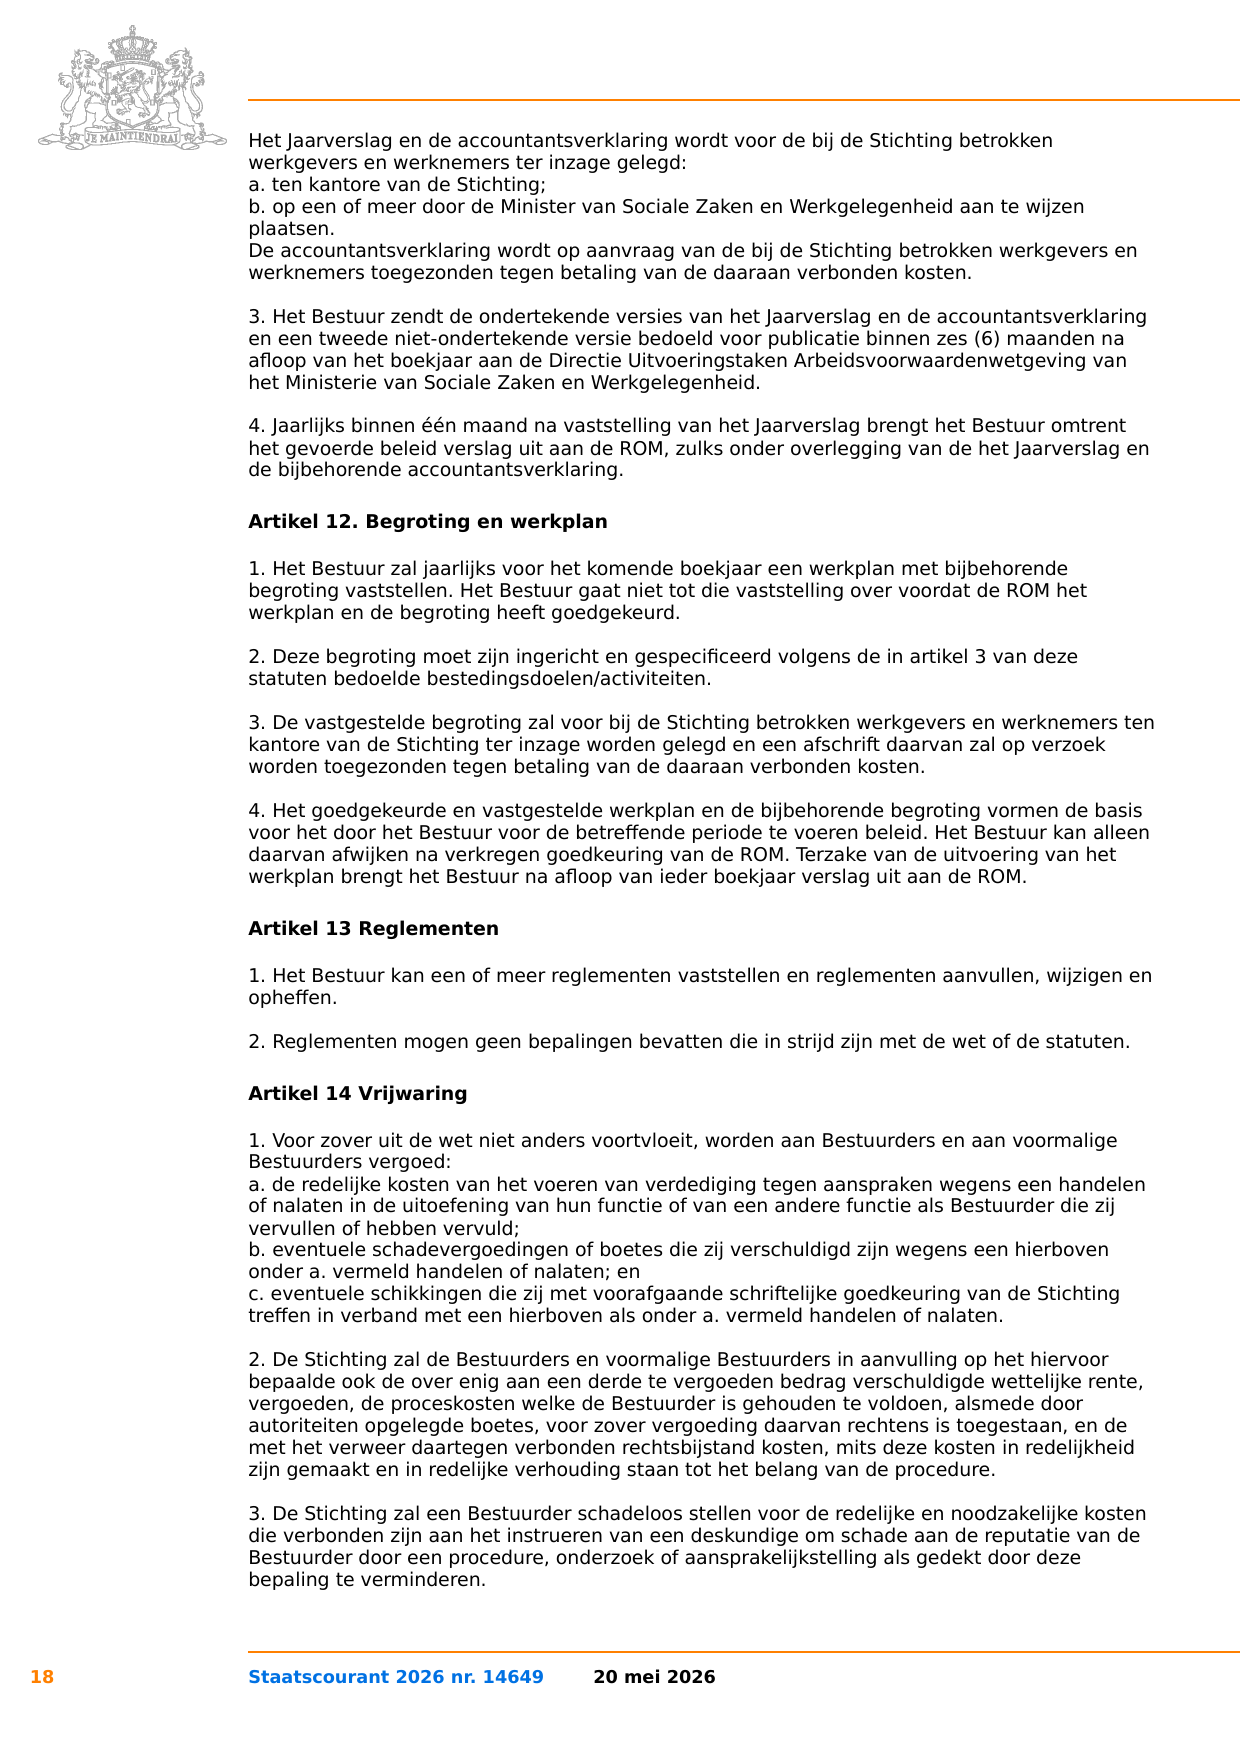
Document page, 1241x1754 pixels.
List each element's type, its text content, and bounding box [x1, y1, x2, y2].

text b. op een of meer door de Minister van Sociale Zaken en Werkgelegenheid aan te wijzen plaatsen. [248, 196, 1163, 240]
text 4. Jaarlijks binnen één maand na vaststelling van het Jaarverslag brengt het Bestuur omtrent het gevoerde beleid verslag uit aan de ROM, zulks onder overlegging van de het Jaarverslag en de bijbehorende accountantsverklaring. [248, 415, 1163, 481]
text 2. De Stichting zal de Bestuurders en voormalige Bestuurders in aanvulling op het hiervoor bepaalde ook de over enig aan een derde te vergoeden bedrag verschuldigde wettelijke rente, vergoeden, de proceskosten welke de Bestuurder is gehouden te voldoen, alsmede door autoriteiten opgelegde boetes, voor zover vergoeding daarvan rechtens is toegestaan, en de met het verweer daartegen verbonden rechtsbijstand kosten, mits deze kosten in redelijkheid zijn gemaakt en in redelijke verhouding staan tot het belang van de procedure. [248, 1349, 1163, 1481]
text 3. De Stichting zal een Bestuurder schadeloos stellen voor de redelijke en noodzakelijke kosten die verbonden zijn aan het instrueren van een deskundige om schade aan de reputatie van de Bestuurder door een procedure, onderzoek of aansprakelijkstelling als gedekt door deze bepaling te verminderen. [248, 1503, 1163, 1591]
text 2. Reglementen mogen geen bepalingen bevatten die in strijd zijn met de wet of de statuten. [248, 1031, 1163, 1052]
picture [38, 25, 227, 150]
text Het Jaarverslag en de accountantsverklaring wordt voor de bij de Stichting betrokken werkgevers en werknemers ter inzage gelegd: [248, 130, 1163, 174]
text 2. Deze begroting moet zijn ingericht en gespecificeerd volgens de in artikel 3 van deze statuten bedoelde bestedingsdoelen/activiteiten. [248, 646, 1163, 690]
text a. ten kantore van de Stichting; [248, 174, 1163, 196]
text 1. Voor zover uit de wet niet anders voortvloeit, worden aan Bestuurders en aan voormalige Bestuurders vergoed: [248, 1129, 1163, 1173]
text 3. Het Bestuur zendt de ondertekende versies van het Jaarverslag en de accountantsverklaring en een tweede niet-ondertekende versie bedoeld voor publicatie binnen zes (6) maanden na afloop van het boekjaar aan de Directie Uitvoeringstaken Arbeidsvoorwaardenwetgeving van het Ministerie van Sociale Zaken en Werkgelegenheid. [248, 306, 1163, 393]
text c. eventuele schikkingen die zij met voorafgaande schriftelijke goedkeuring van de Stichting treffen in verband met een hierboven als onder a. vermeld handelen of nalaten. [248, 1283, 1163, 1327]
text b. eventuele schadevergoedingen of boetes die zij verschuldigd zijn wegens een hierboven onder a. vermeld handelen of nalaten; en [248, 1239, 1163, 1283]
text 1. Het Bestuur kan een of meer reglementen vaststellen en reglementen aanvullen, wijzigen en opheffen. [248, 965, 1163, 1009]
subtitle Artikel 14 Vrijwaring [248, 1082, 1163, 1104]
text De accountantsverklaring wordt op aanvraag van de bij de Stichting betrokken werkgevers en werknemers toegezonden tegen betaling van de daaraan verbonden kosten. [248, 240, 1163, 284]
text 4. Het goedgekeurde en vastgestelde werkplan en de bijbehorende begroting vormen de basis voor het door het Bestuur voor de betreffende periode te voeren beleid. Het Bestuur kan alleen daarvan afwijken na verkregen goedkeuring van de ROM. Terzake van de uitvoering van het werkplan brengt het Bestuur na afloop van ieder boekjaar verslag uit aan de ROM. [248, 800, 1163, 888]
text a. de redelijke kosten van het voeren van verdediging tegen aanspraken wegens een handelen of nalaten in de uitoefening van hun functie of van een andere functie als Bestuurder die zij vervullen of hebben vervuld; [248, 1173, 1163, 1239]
text 3. De vastgestelde begroting zal voor bij de Stichting betrokken werkgevers en werknemers ten kantore van de Stichting ter inzage worden gelegd en een afschrift daarvan zal op verzoek worden toegezonden tegen betaling van de daaraan verbonden kosten. [248, 712, 1163, 778]
subtitle Artikel 12. Begroting en werkplan [248, 511, 1163, 533]
subtitle Artikel 13 Reglementen [248, 918, 1163, 940]
text 1. Het Bestuur zal jaarlijks voor het komende boekjaar een werkplan met bijbehorende begroting vaststellen. Het Bestuur gaat niet tot die vaststelling over voordat de ROM het werkplan en de begroting heeft goedgekeurd. [248, 558, 1163, 624]
